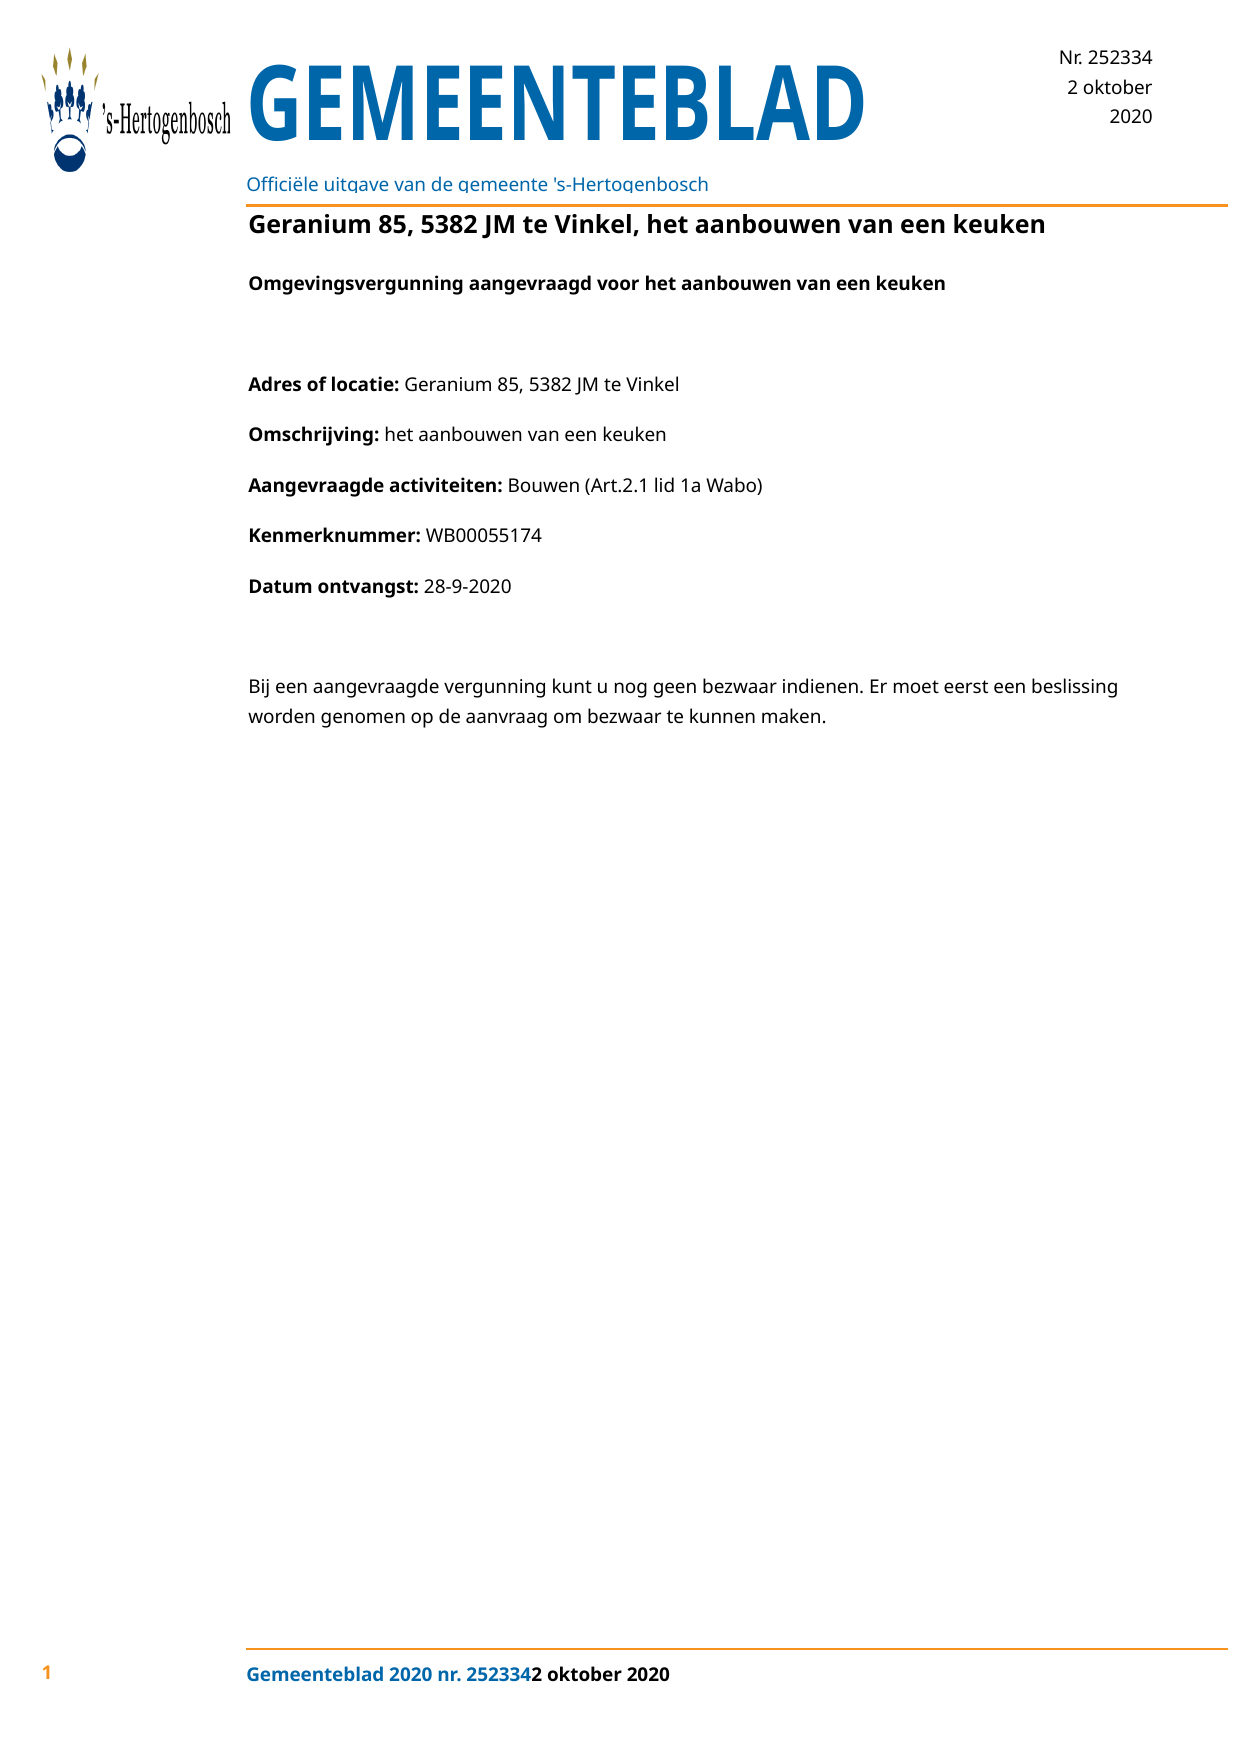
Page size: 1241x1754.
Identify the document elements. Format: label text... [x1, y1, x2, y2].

text Omgevingsvergunning aangevraagd voor het aanbouwen van een keuken [248, 270, 1152, 296]
text Geranium 85, 5382 JM te Vinkel, het aanbouwen van een keuken [248, 207, 1152, 241]
text Bij een aangevraagde vergunning kunt u nog geen bezwaar indienen. Er moet eerst een beslissing worden genomen op de aanvraag om bezwaar te kunnen maken. [248, 674, 1152, 729]
text Aangevraagde activiteiten: Bouwen (Art.2.1 lid 1a Wabo) [248, 472, 1152, 498]
text Adres of locatie: Geranium 85, 5382 JM te Vinkel [248, 371, 1152, 397]
text Datum ontvangst: 28-9-2020 [248, 573, 1152, 598]
text Kenmerknummer: WB00055174 [248, 522, 1152, 548]
text Omschrijving: het aanbouwen van een keuken [248, 422, 1152, 447]
picture [41, 47, 231, 172]
